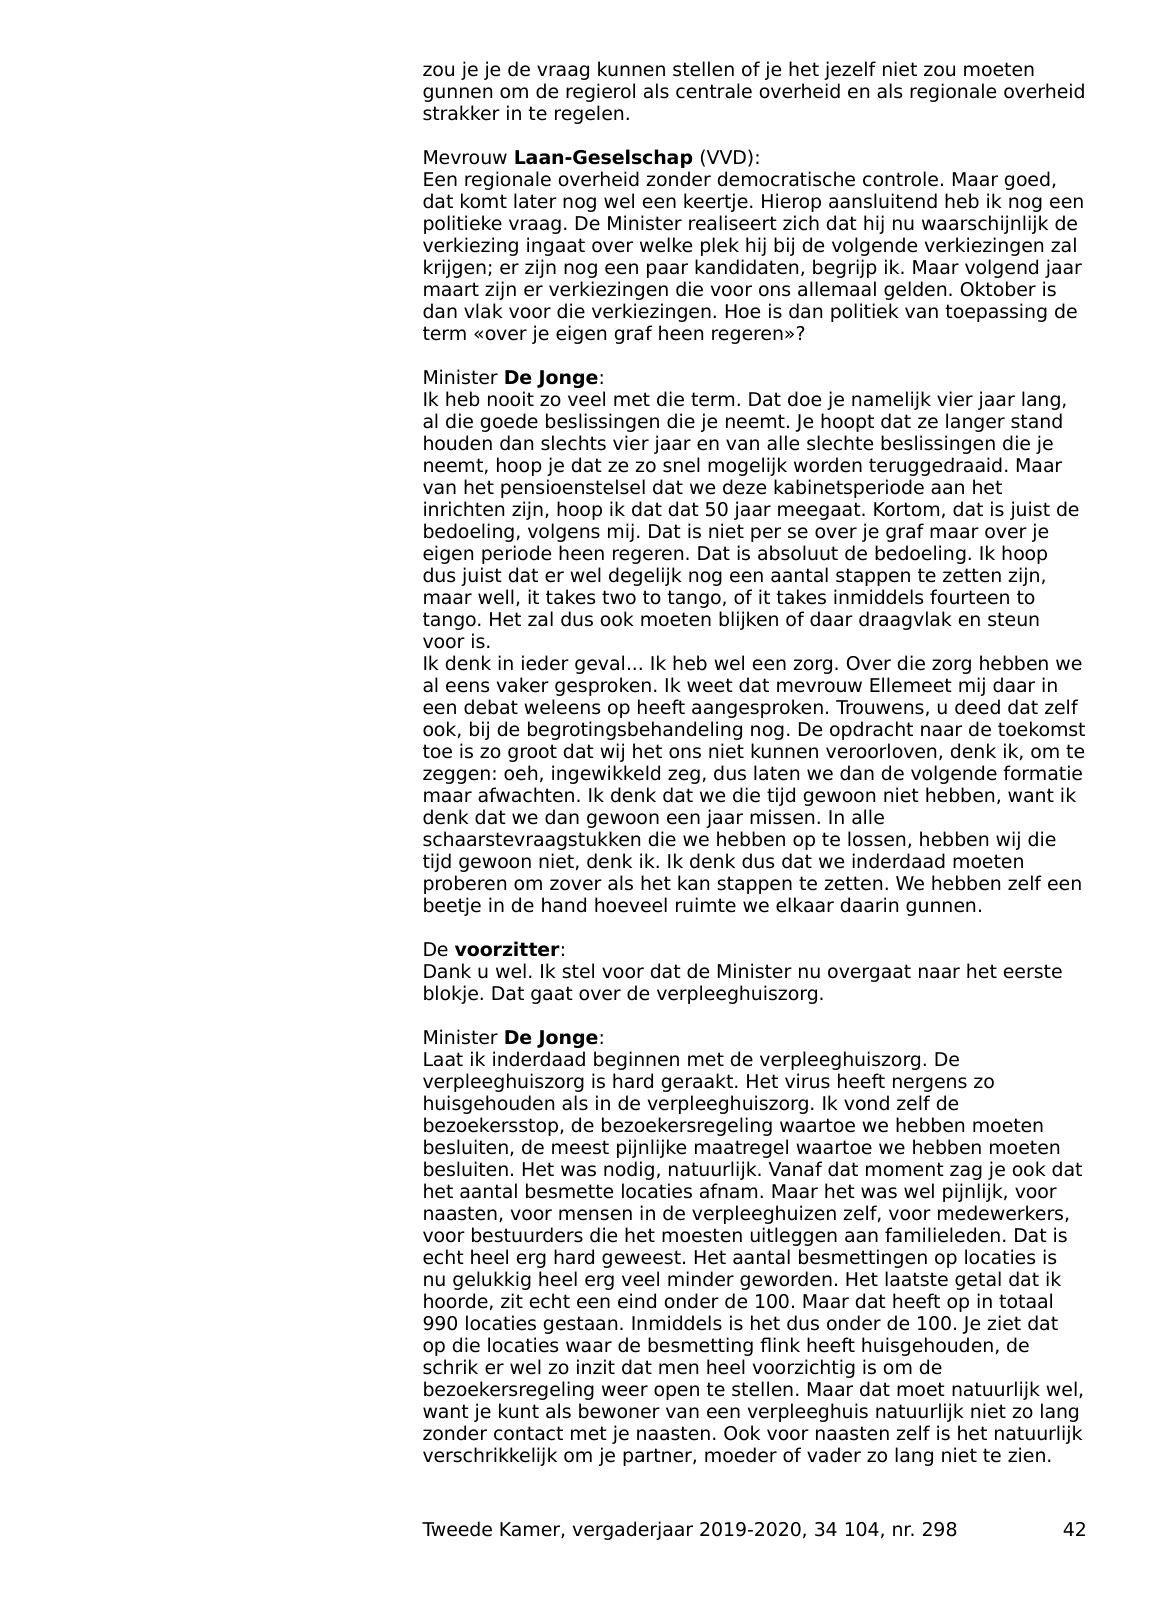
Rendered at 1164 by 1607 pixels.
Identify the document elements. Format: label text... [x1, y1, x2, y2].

text zou je je de vraag kunnen stellen of je het jezelf niet zou moeten gunnen om de regierol als centrale overheid en als regionale overheid strakker in te regelen. [422, 59, 1087, 125]
text Laat ik inderdaad beginnen met de verpleeghuiszorg. De verpleeghuiszorg is hard geraakt. Het virus heeft nergens zo huisgehouden als in de verpleeghuiszorg. Ik vond zelf de bezoekersstop, de bezoekersregeling waartoe we hebben moeten besluiten, de meest pijnlijke maatregel waartoe we hebben moeten besluiten. Het was nodig, natuurlijk. Vanaf dat moment zag je ook dat het aantal besmette locaties afnam. Maar het was wel pijnlijk, voor naasten, voor mensen in de verpleeghuizen zelf, voor medewerkers, voor bestuurders die het moesten uitleggen aan familieleden. Dat is echt heel erg hard geweest. Het aantal besmettingen op locaties is nu gelukkig heel erg veel minder geworden. Het laatste getal dat ik hoorde, zit echt een eind onder de 100. Maar dat heeft op in totaal 990 locaties gestaan. Inmiddels is het dus onder de 100. Je ziet dat op die locaties waar de besmetting flink heeft huisgehouden, de schrik er wel zo inzit dat men heel voorzichtig is om de bezoekersregeling weer open te stellen. Maar dat moet natuurlijk wel, want je kunt als bewoner van een verpleeghuis natuurlijk niet zo lang zonder contact met je naasten. Ook voor naasten zelf is het natuurlijk verschrikkelijk om je partner, moeder of vader zo lang niet te zien. [422, 1049, 1087, 1467]
text Een regionale overheid zonder democratische controle. Maar goed, dat komt later nog wel een keertje. Hierop aansluitend heb ik nog een politieke vraag. De Minister realiseert zich dat hij nu waarschijnlijk de verkiezing ingaat over welke plek hij bij de volgende verkiezingen zal krijgen; er zijn nog een paar kandidaten, begrijp ik. Maar volgend jaar maart zijn er verkiezingen die voor ons allemaal gelden. Oktober is dan vlak voor die verkiezingen. Hoe is dan politiek van toepassing de term «over je eigen graf heen regeren»? [422, 169, 1087, 345]
text Mevrouw Laan-Geselschap (VVD): [422, 147, 1087, 169]
text Ik denk in ieder geval... Ik heb wel een zorg. Over die zorg hebben we al eens vaker gesproken. Ik weet dat mevrouw Ellemeet mij daar in een debat weleens op heeft aangesproken. Trouwens, u deed dat zelf ook, bij de begrotingsbehandeling nog. De opdracht naar de toekomst toe is zo groot dat wij het ons niet kunnen veroorloven, denk ik, om te zeggen: oeh, ingewikkeld zeg, dus laten we dan de volgende formatie maar afwachten. Ik denk dat we die tijd gewoon niet hebben, want ik denk dat we dan gewoon een jaar missen. In alle schaarstevraagstukken die we hebben op te lossen, hebben wij die tijd gewoon niet, denk ik. Ik denk dus dat we inderdaad moeten proberen om zover als het kan stappen te zetten. We hebben zelf een beetje in de hand hoeveel ruimte we elkaar daarin gunnen. [422, 653, 1087, 917]
text Dank u wel. Ik stel voor dat de Minister nu overgaat naar het eerste blokje. Dat gaat over de verpleeghuiszorg. [422, 961, 1087, 1005]
text Ik heb nooit zo veel met die term. Dat doe je namelijk vier jaar lang, al die goede beslissingen die je neemt. Je hoopt dat ze langer stand houden dan slechts vier jaar en van alle slechte beslissingen die je neemt, hoop je dat ze zo snel mogelijk worden teruggedraaid. Maar van het pensioenstelsel dat we deze kabinetsperiode aan het inrichten zijn, hoop ik dat dat 50 jaar meegaat. Kortom, dat is juist de bedoeling, volgens mij. Dat is niet per se over je graf maar over je eigen periode heen regeren. Dat is absoluut de bedoeling. Ik hoop dus juist dat er wel degelijk nog een aantal stappen te zetten zijn, maar well, it takes two to tango, of it takes inmiddels fourteen to tango. Het zal dus ook moeten blijken of daar draagvlak en steun voor is. [422, 389, 1087, 653]
text Minister De Jonge: [422, 367, 1087, 389]
text De voorzitter: [422, 939, 1087, 961]
text Minister De Jonge: [422, 1027, 1087, 1049]
